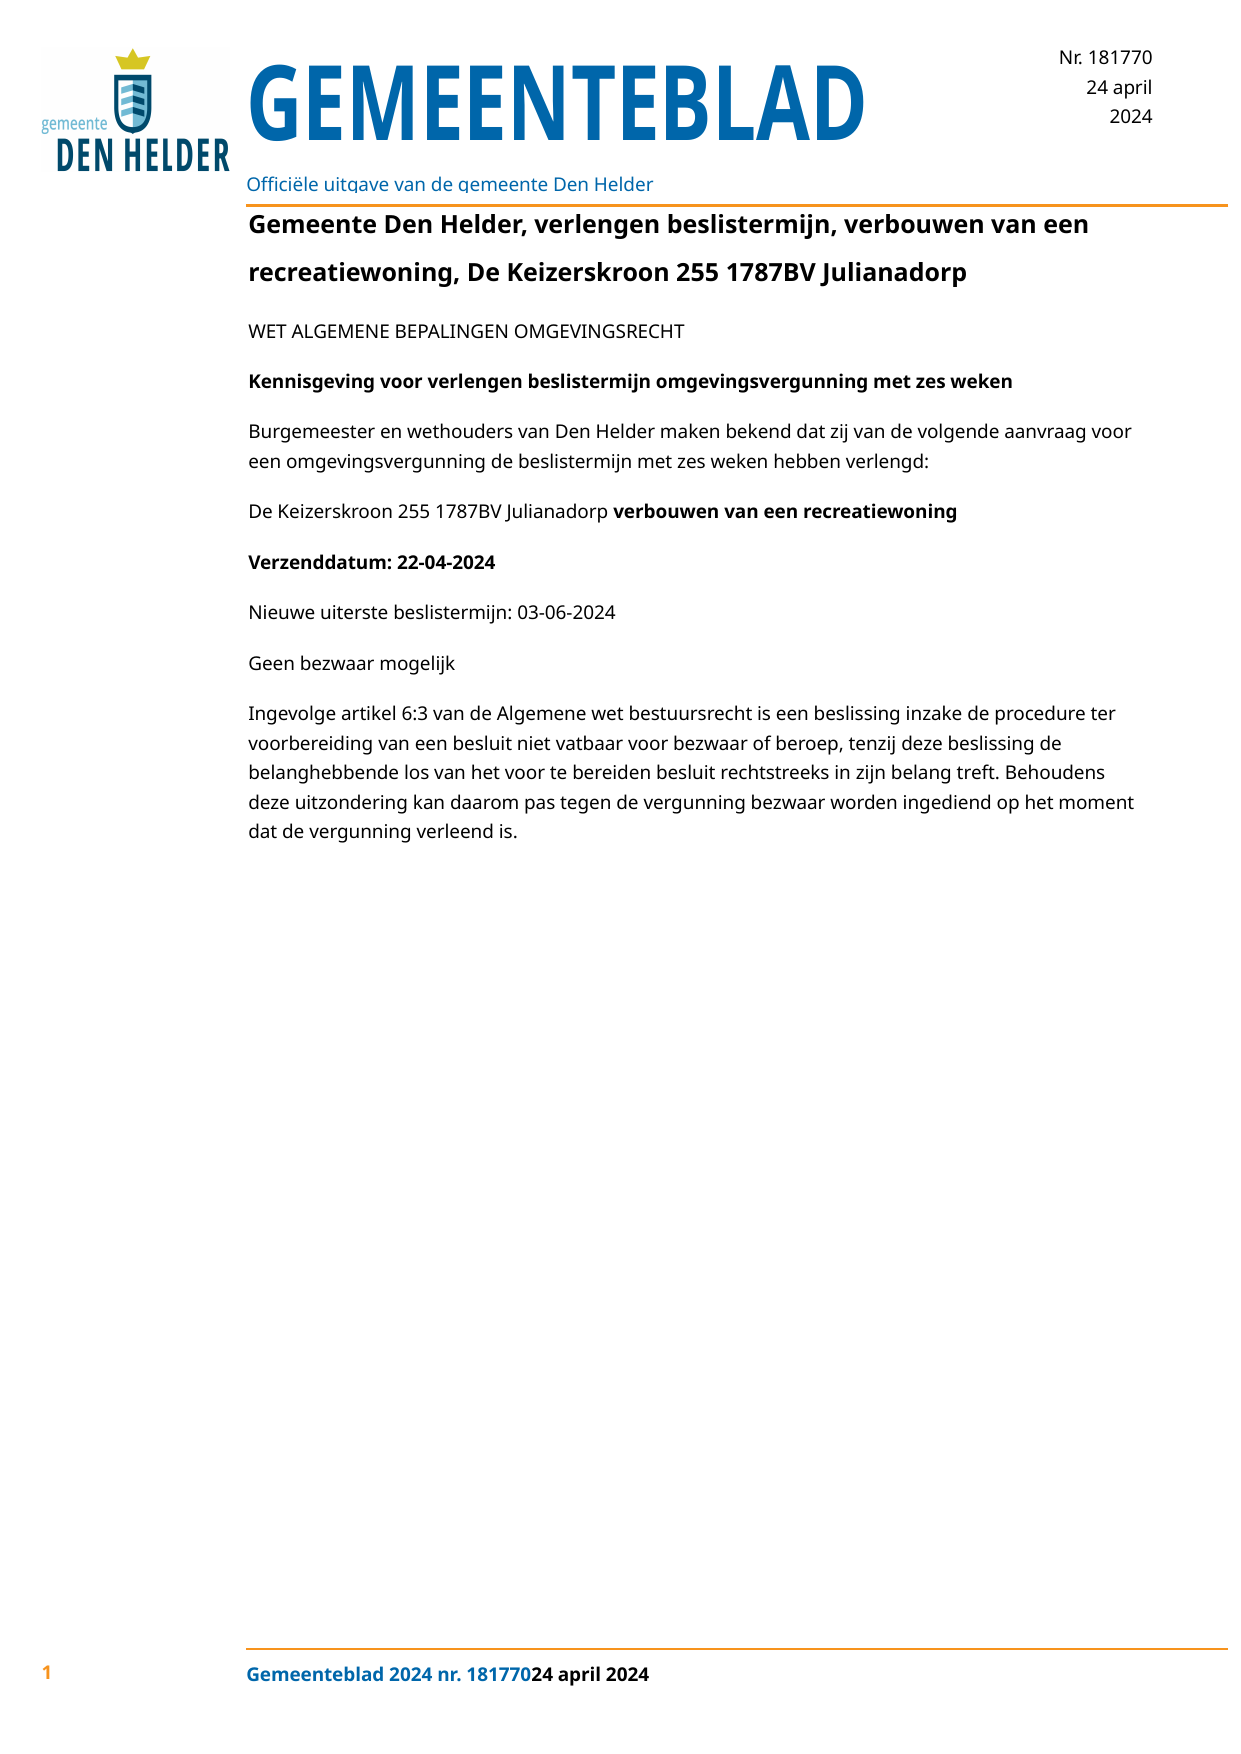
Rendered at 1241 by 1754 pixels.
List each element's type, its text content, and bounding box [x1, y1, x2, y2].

text WET ALGEMENE BEPALINGEN OMGEVINGSRECHT [248, 318, 1152, 344]
text Kennisgeving voor verlengen beslistermijn omgevingsvergunning met zes weken [248, 368, 1152, 394]
picture [100, 154, 106, 172]
text Nieuwe uiterste beslistermijn: 03-06-2024 [248, 599, 1152, 625]
text Ingevolge artikel 6:3 van de Algemene wet bestuursrecht is een beslissing inzake de procedure ter voorbereiding van een besluit niet vatbaar voor bezwaar of beroep, tenzij deze beslissing de belanghebbende los van het voor te bereiden besluit rechtstreeks in zijn belang treft. Behoudens deze uitzondering kan daarom pas tegen de vergunning bezwaar worden ingediend op het moment dat de vergunning verleend is. [248, 700, 1152, 844]
picture [182, 144, 187, 165]
text Verzenddatum: 22-04-2024 [248, 549, 1152, 575]
picture [130, 157, 135, 172]
text Gemeente Den Helder, verlengen beslistermijn, verbouwen van een recreatiewoning, De Keizerskroon 255 1787BV Julianadorp [248, 207, 1152, 288]
picture [63, 144, 68, 165]
picture [220, 160, 224, 172]
picture [41, 47, 231, 172]
text De Keizerskroon 255 1787BV Julianadorp verbouwen van een recreatiewoning [248, 499, 1152, 524]
text Geen bezwaar mogelijk [248, 650, 1152, 676]
text Burgemeester en wethouders van Den Helder maken bekend dat zij van de volgende aanvraag voor een omgevingsvergunning de beslistermijn met zes weken hebben verlengd: [248, 419, 1152, 474]
